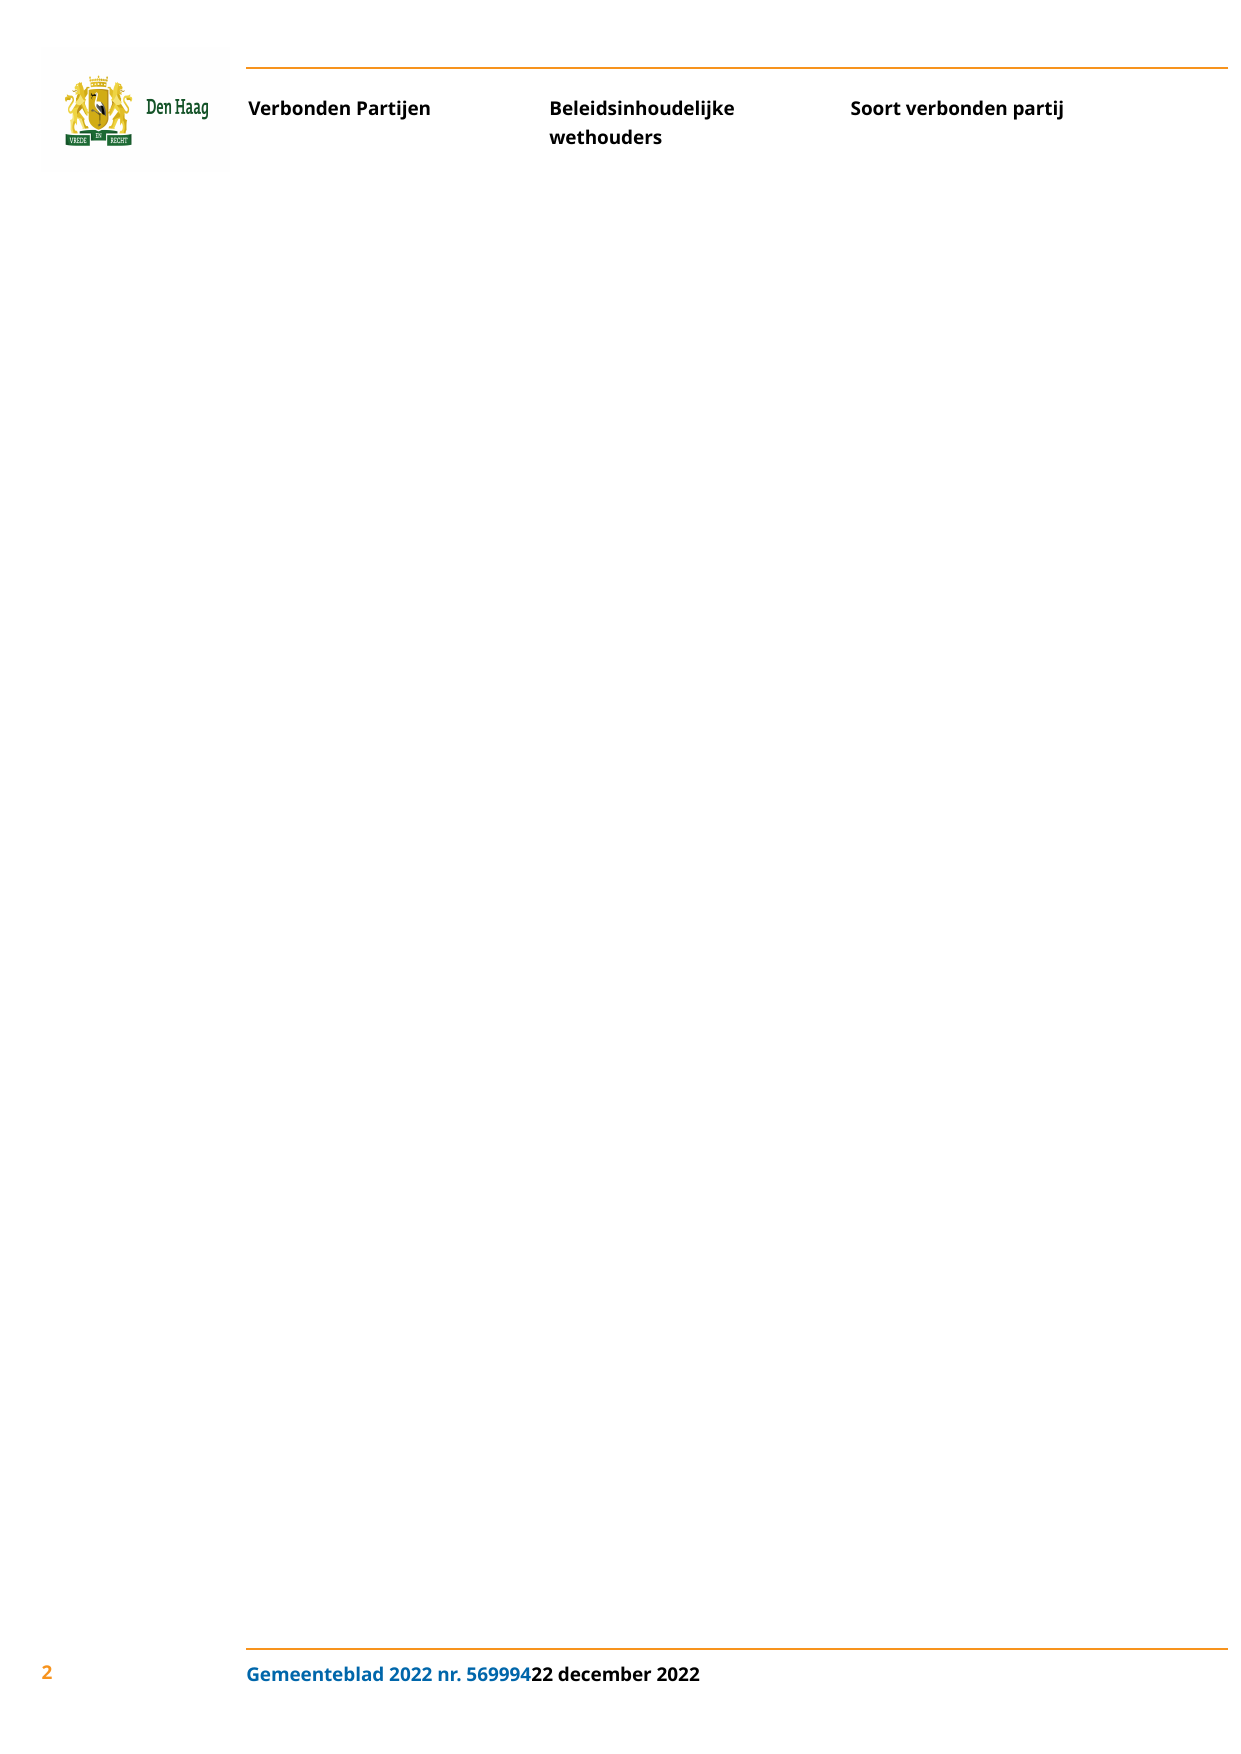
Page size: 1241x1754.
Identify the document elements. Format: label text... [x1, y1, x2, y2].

table_header Soort verbonden partij [850, 95, 1152, 150]
picture [41, 47, 231, 172]
table_header Verbonden Partijen [248, 95, 549, 150]
table_header Beleidsinhoudelijke wethouders [549, 95, 850, 150]
